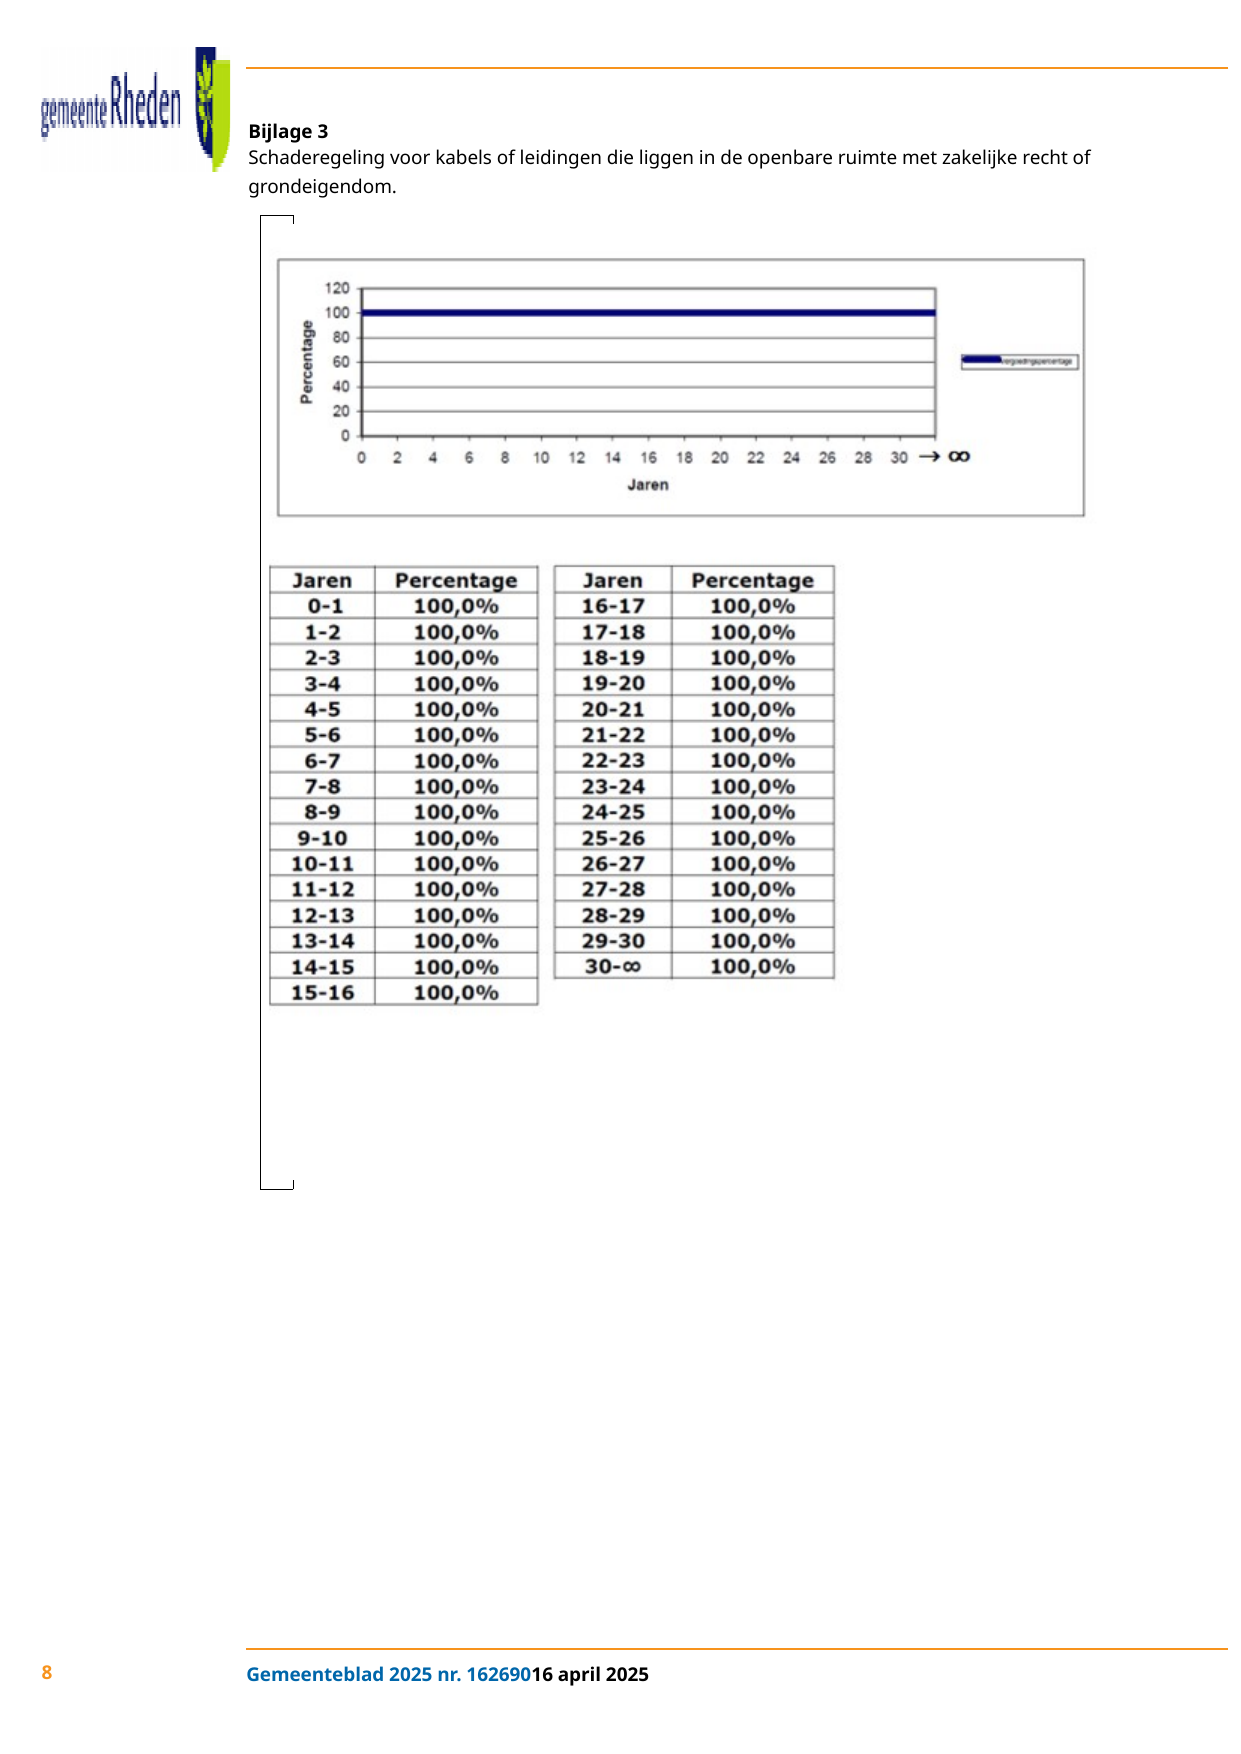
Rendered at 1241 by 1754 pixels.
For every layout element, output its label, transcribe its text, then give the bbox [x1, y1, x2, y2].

text Schaderegeling voor kabels of leidingen die liggen in de openbare ruimte met zakelijke recht of grondeigendom. [248, 144, 1152, 199]
picture [41, 47, 231, 172]
picture [268, 224, 1173, 1180]
text Bijlage 3 [248, 116, 1152, 144]
